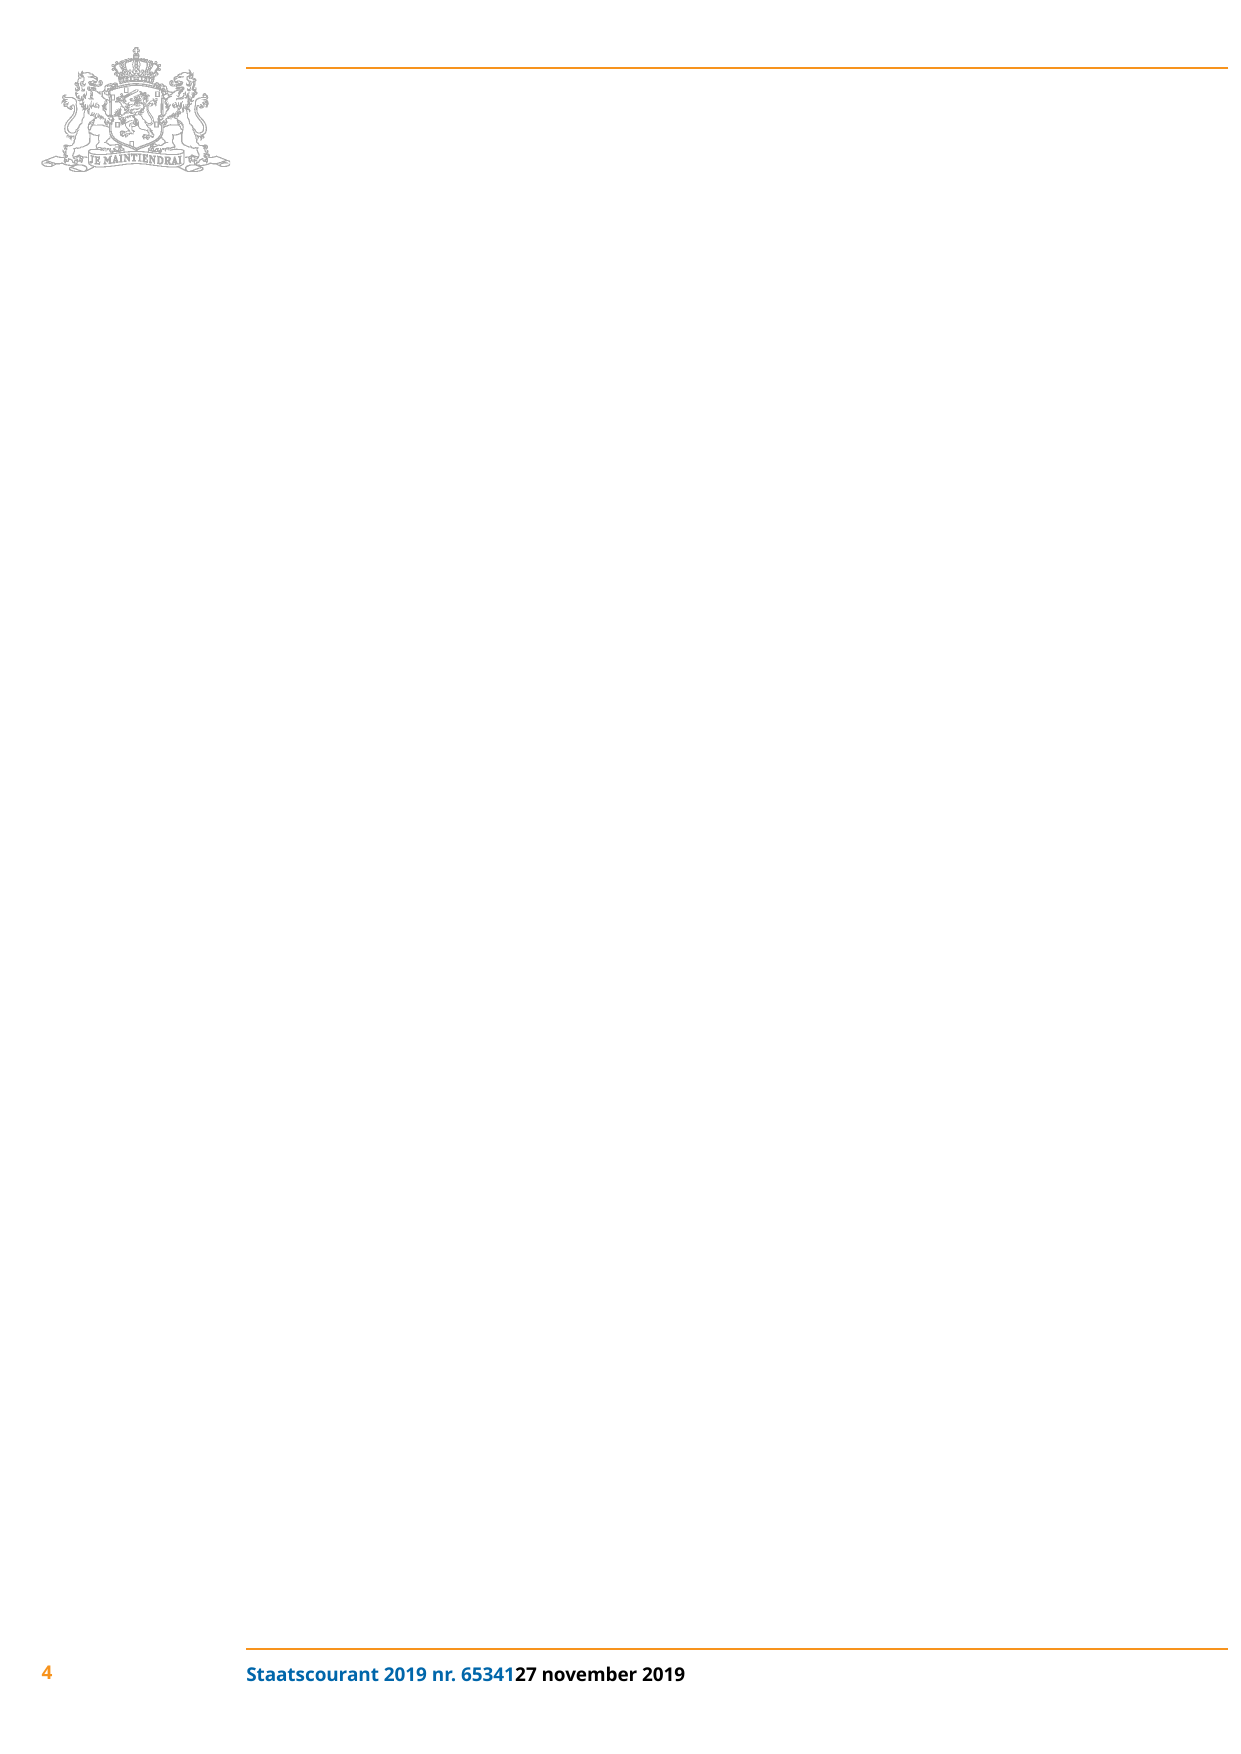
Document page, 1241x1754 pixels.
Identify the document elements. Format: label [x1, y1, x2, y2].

picture [41, 47, 231, 172]
